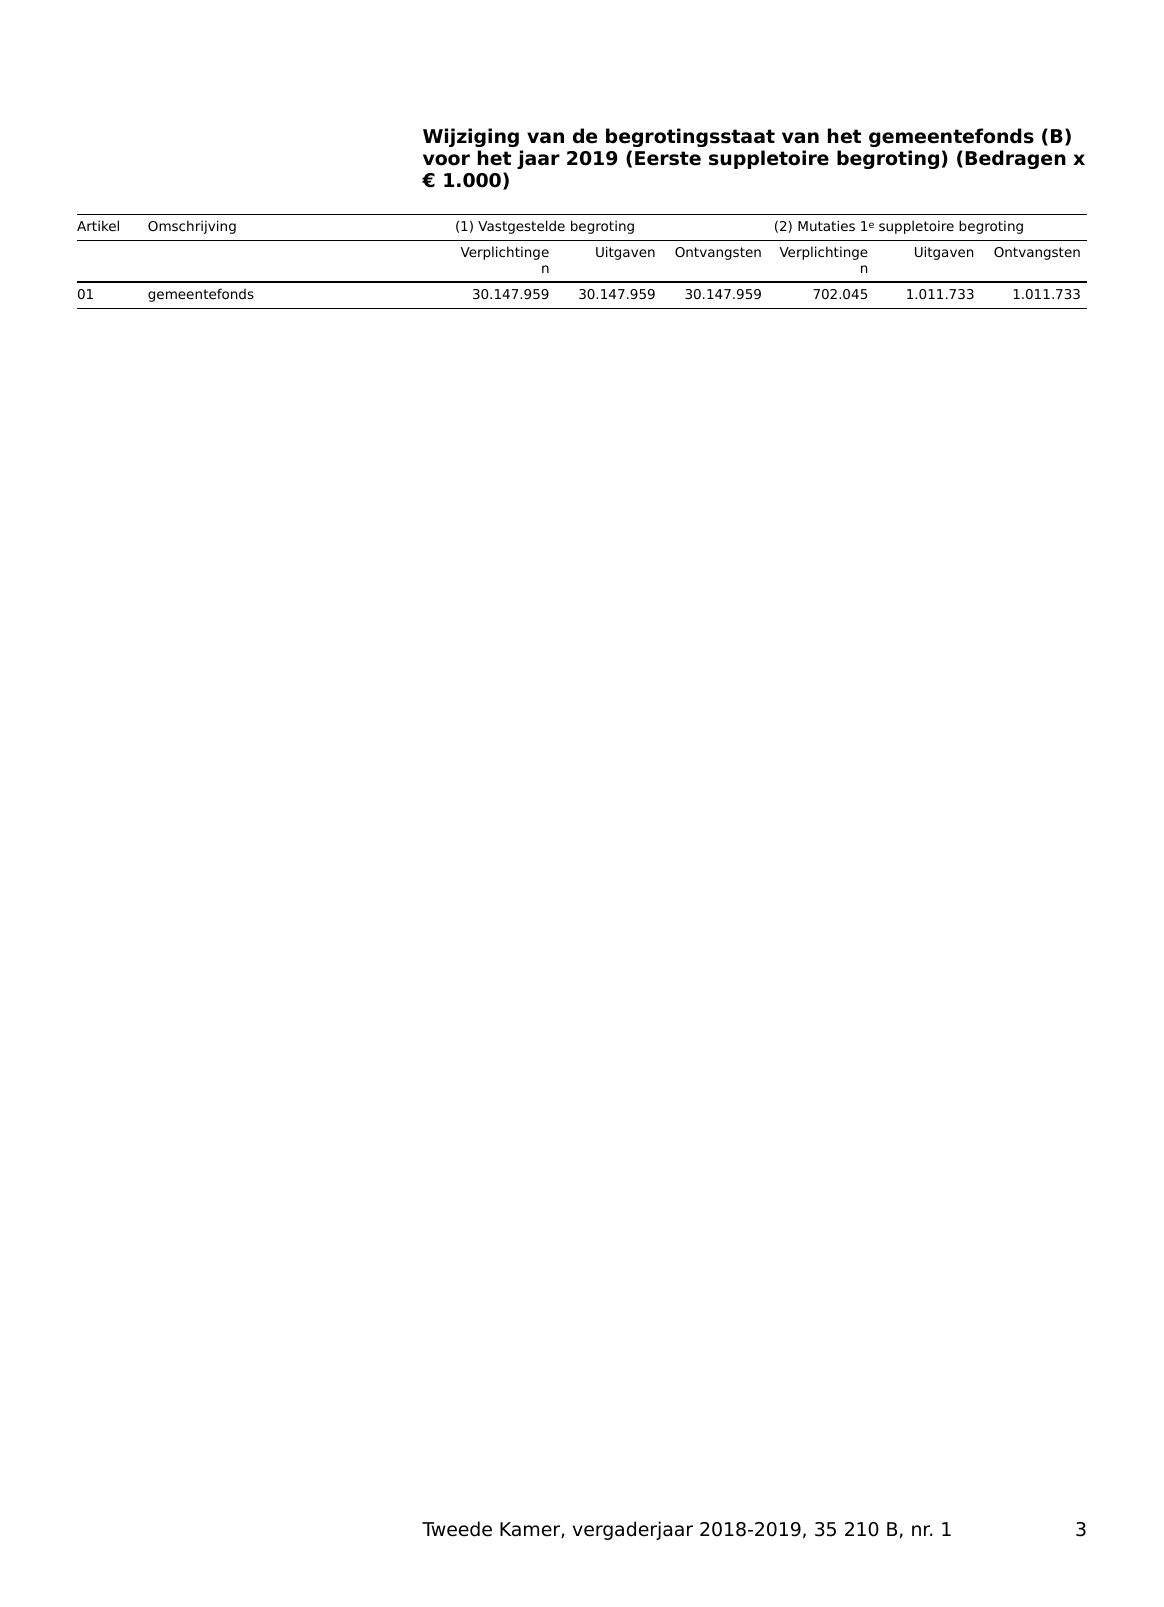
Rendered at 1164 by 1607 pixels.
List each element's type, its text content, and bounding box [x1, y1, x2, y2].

table_cell 30.147.959 [555, 283, 661, 308]
table_cell Verplichtingen [449, 241, 555, 281]
table_header (2) Mutaties 1e suppletoire begroting [768, 215, 1087, 239]
table_cell Uitgaven [555, 241, 661, 281]
table_cell 01 [77, 283, 142, 308]
table_cell [77, 241, 142, 281]
table_cell [142, 241, 449, 281]
table_cell 1.011.733 [980, 283, 1087, 308]
table_cell Verplichtingen [768, 241, 874, 281]
table_cell 1.011.733 [874, 283, 980, 308]
table_cell 702.045 [768, 283, 874, 308]
table_cell gemeentefonds [142, 283, 449, 308]
table_cell Uitgaven [874, 241, 980, 281]
table_cell Ontvangsten [661, 241, 768, 281]
table_cell 30.147.959 [661, 283, 768, 308]
table_header (1) Vastgestelde begroting [449, 215, 768, 239]
table_cell 30.147.959 [449, 283, 555, 308]
table_header Omschrijving [142, 215, 449, 239]
table_cell Ontvangsten [980, 241, 1087, 281]
text Wijziging van de begrotingsstaat van het gemeentefonds (B) voor het jaar 2019 (Eerste suppletoire begroting) (Bedragen x € 1.000) [422, 126, 1087, 192]
table_header Artikel [77, 215, 142, 239]
